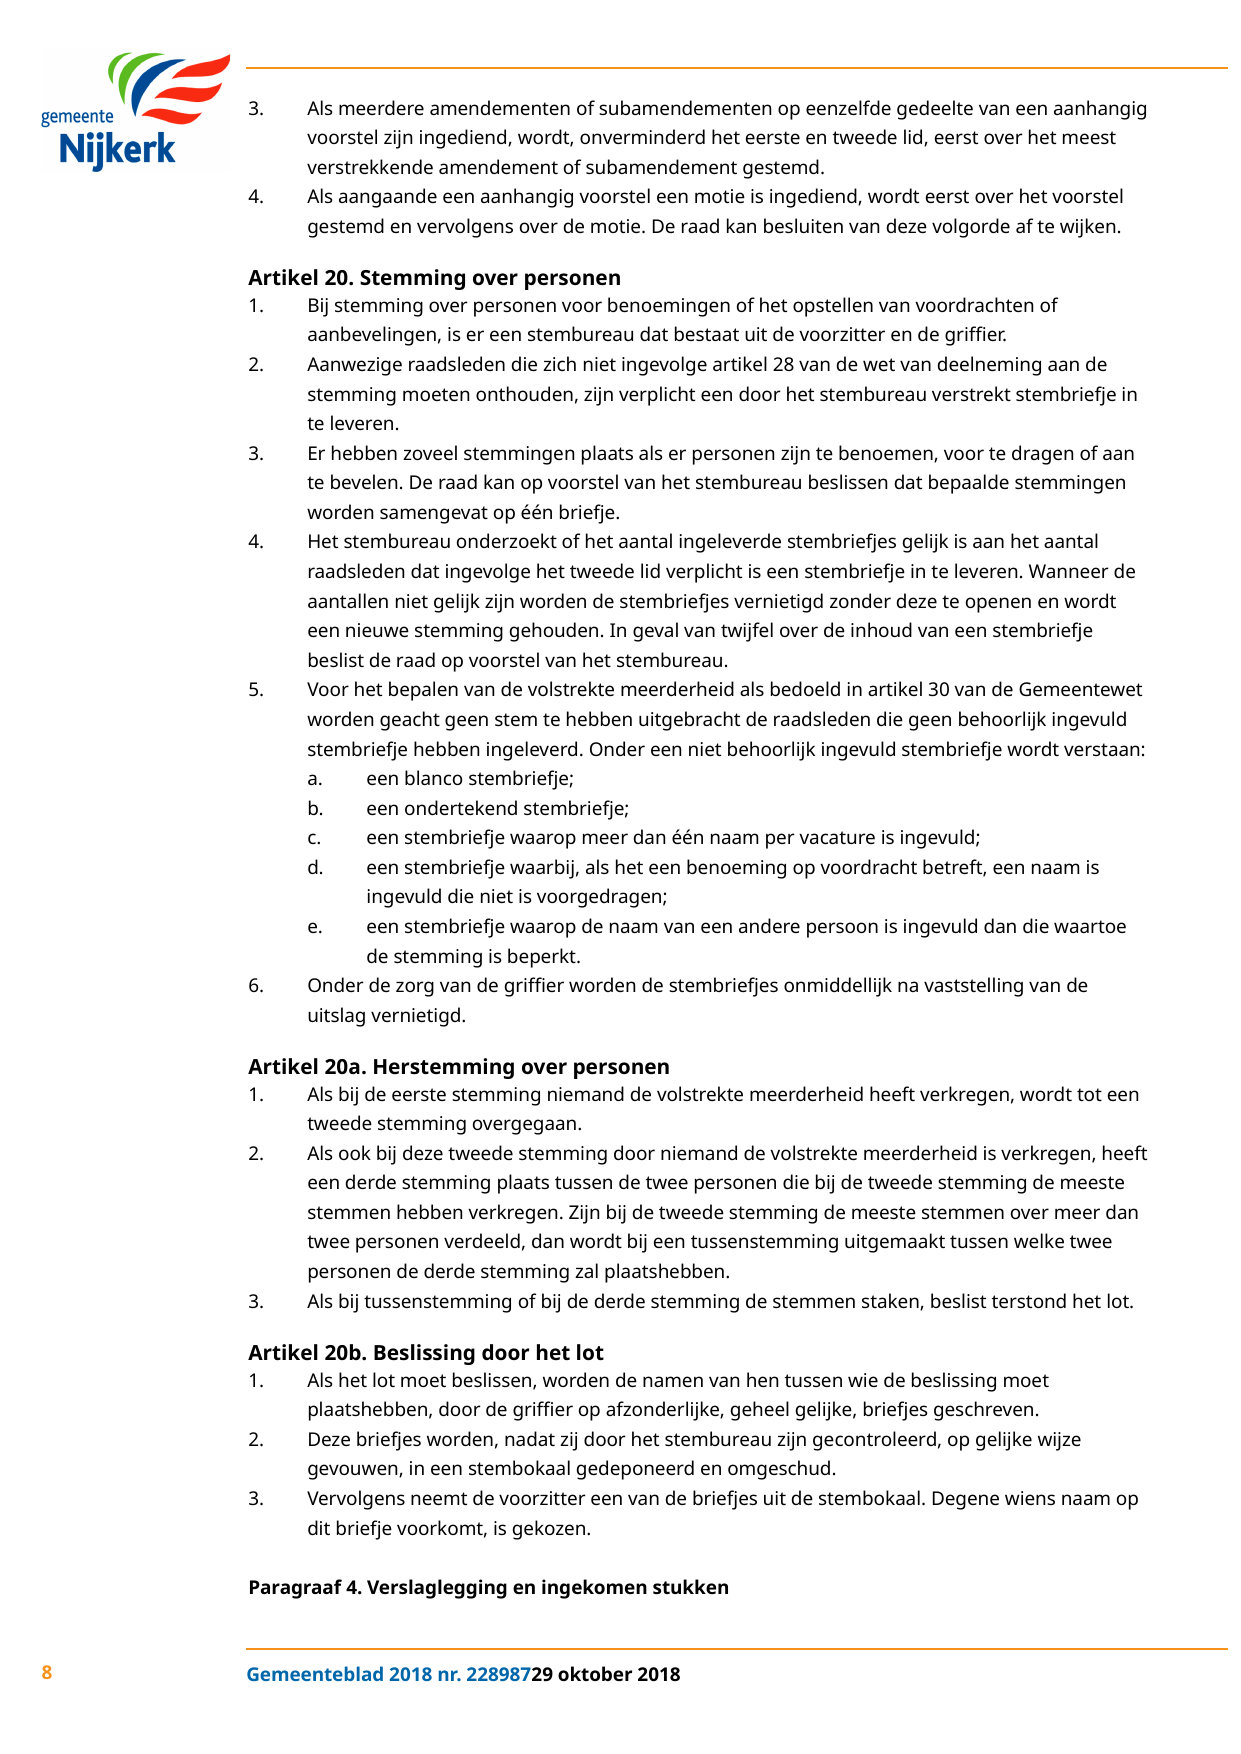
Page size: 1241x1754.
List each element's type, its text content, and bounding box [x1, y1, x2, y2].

picture [41, 47, 231, 172]
list Voor het bepalen van de volstrekte meerderheid als bedoeld in artikel 30 van de Gemeentewet worden geacht geen stem te hebben uitgebracht de raadsleden die geen behoorlijk ingevuld stembriefje hebben ingeleverd. Onder een niet behoorlijk ingevuld stembriefje wordt verstaan: [248, 677, 1152, 761]
list Onder de zorg van de griffier worden de stembriefjes onmiddellijk na vaststelling van de uitslag vernietigd. [248, 972, 1152, 1028]
list Als bij de eerste stemming niemand de volstrekte meerderheid heeft verkregen, wordt tot een tweede stemming overgegaan. [248, 1081, 1152, 1136]
text Artikel 20b. Beslissing door het lot [248, 1338, 1152, 1367]
text Paragraaf 4. Verslaglegging en ingekomen stukken [248, 1574, 1152, 1599]
text Artikel 20. Stemming over personen [248, 263, 1152, 292]
list een stembriefje waarop meer dan één naam per vacature is ingevuld; [307, 824, 1152, 850]
list Er hebben zoveel stemmingen plaats als er personen zijn te benoemen, voor te dragen of aan te bevelen. De raad kan op voorstel van het stembureau beslissen dat bepaalde stemmingen worden samengevat op één briefje. [248, 440, 1152, 525]
list een stembriefje waarop de naam van een andere persoon is ingevuld dan die waartoe de stemming is beperkt. [307, 913, 1152, 968]
list Als ook bij deze tweede stemming door niemand de volstrekte meerderheid is verkregen, heeft een derde stemming plaats tussen de twee personen die bij de tweede stemming de meeste stemmen hebben verkregen. Zijn bij de tweede stemming de meeste stemmen over meer dan twee personen verdeeld, dan wordt bij een tussenstemming uitgemaakt tussen welke twee personen de derde stemming zal plaatshebben. [248, 1140, 1152, 1284]
text Artikel 20a. Herstemming over personen [248, 1052, 1152, 1081]
list een stembriefje waarbij, als het een benoeming op voordracht betreft, een naam is ingevuld die niet is voorgedragen; [307, 854, 1152, 909]
list Als het lot moet beslissen, worden de namen van hen tussen wie de beslissing moet plaatshebben, door de griffier op afzonderlijke, geheel gelijke, briefjes geschreven. [248, 1367, 1152, 1422]
list Deze briefjes worden, nadat zij door het stembureau zijn gecontroleerd, op gelijke wijze gevouwen, in een stembokaal gedeponeerd en omgeschud. [248, 1426, 1152, 1481]
list een ondertekend stembriefje; [307, 795, 1152, 821]
list Aanwezige raadsleden die zich niet ingevolge artikel 28 van de wet van deelneming aan de stemming moeten onthouden, zijn verplicht een door het stembureau verstrekt stembriefje in te leveren. [248, 351, 1152, 436]
list Bij stemming over personen voor benoemingen of het opstellen van voordrachten of aanbevelingen, is er een stembureau dat bestaat uit de voorzitter en de griffier. [248, 292, 1152, 347]
list Vervolgens neemt de voorzitter een van de briefjes uit de stembokaal. Degene wiens naam op dit briefje voorkomt, is gekozen. [248, 1485, 1152, 1540]
list Het stembureau onderzoekt of het aantal ingeleverde stembriefjes gelijk is aan het aantal raadsleden dat ingevolge het tweede lid verplicht is een stembriefje in te leveren. Wanneer de aantallen niet gelijk zijn worden de stembriefjes vernietigd zonder deze te openen en wordt een nieuwe stemming gehouden. In geval van twijfel over de inhoud van een stembriefje beslist de raad op voorstel van het stembureau. [248, 529, 1152, 673]
list Als aangaande een aanhangig voorstel een motie is ingediend, wordt eerst over het voorstel gestemd en vervolgens over de motie. De raad kan besluiten van deze volgorde af te wijken. [248, 183, 1152, 239]
list Als meerdere amendementen of subamendementen op eenzelfde gedeelte van een aanhangig voorstel zijn ingediend, wordt, onverminderd het eerste en tweede lid, eerst over het meest verstrekkende amendement of subamendement gestemd. [248, 95, 1152, 180]
list een blanco stembriefje; [307, 765, 1152, 791]
list Als bij tussenstemming of bij de derde stemming de stemmen staken, beslist terstond het lot. [248, 1288, 1152, 1314]
